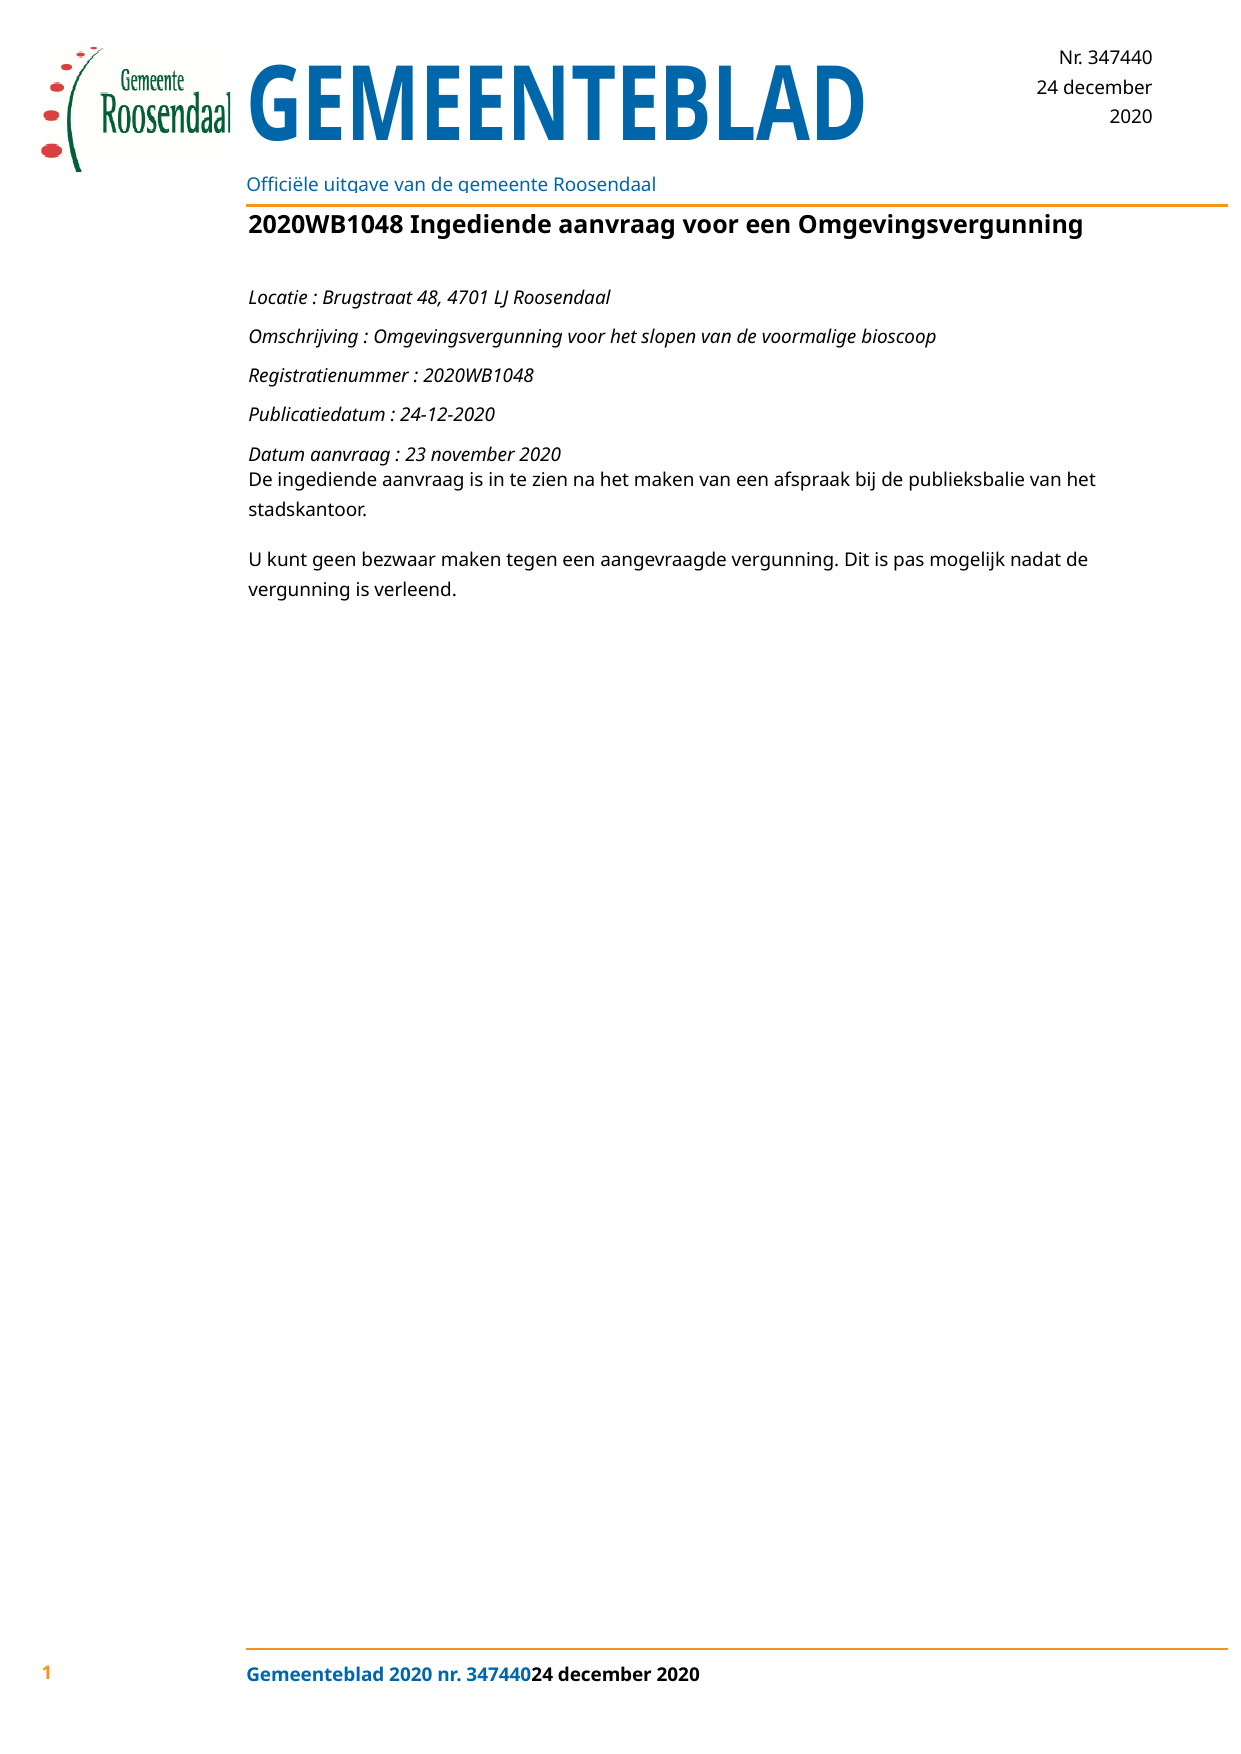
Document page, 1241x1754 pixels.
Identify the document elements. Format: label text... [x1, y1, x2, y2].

text De ingediende aanvraag is in te zien na het maken van een afspraak bij de publieksbalie van het stadskantoor. [248, 467, 1152, 522]
text Omschrijving : Omgevingsvergunning voor het slopen van de voormalige bioscoop [248, 323, 1152, 349]
text U kunt geen bezwaar maken tegen een aangevraagde vergunning. Dit is pas mogelijk nadat de vergunning is verleend. [248, 547, 1152, 602]
text Registratienummer : 2020WB1048 [248, 362, 1152, 388]
picture [41, 47, 231, 172]
text 2020WB1048 Ingediende aanvraag voor een Omgevingsvergunning [248, 207, 1152, 241]
text Publicatiedatum : 24-12-2020 [248, 402, 1152, 427]
text Datum aanvraag : 23 november 2020 [248, 441, 1152, 467]
text Locatie : Brugstraat 48, 4701 LJ Roosendaal [248, 284, 1152, 309]
